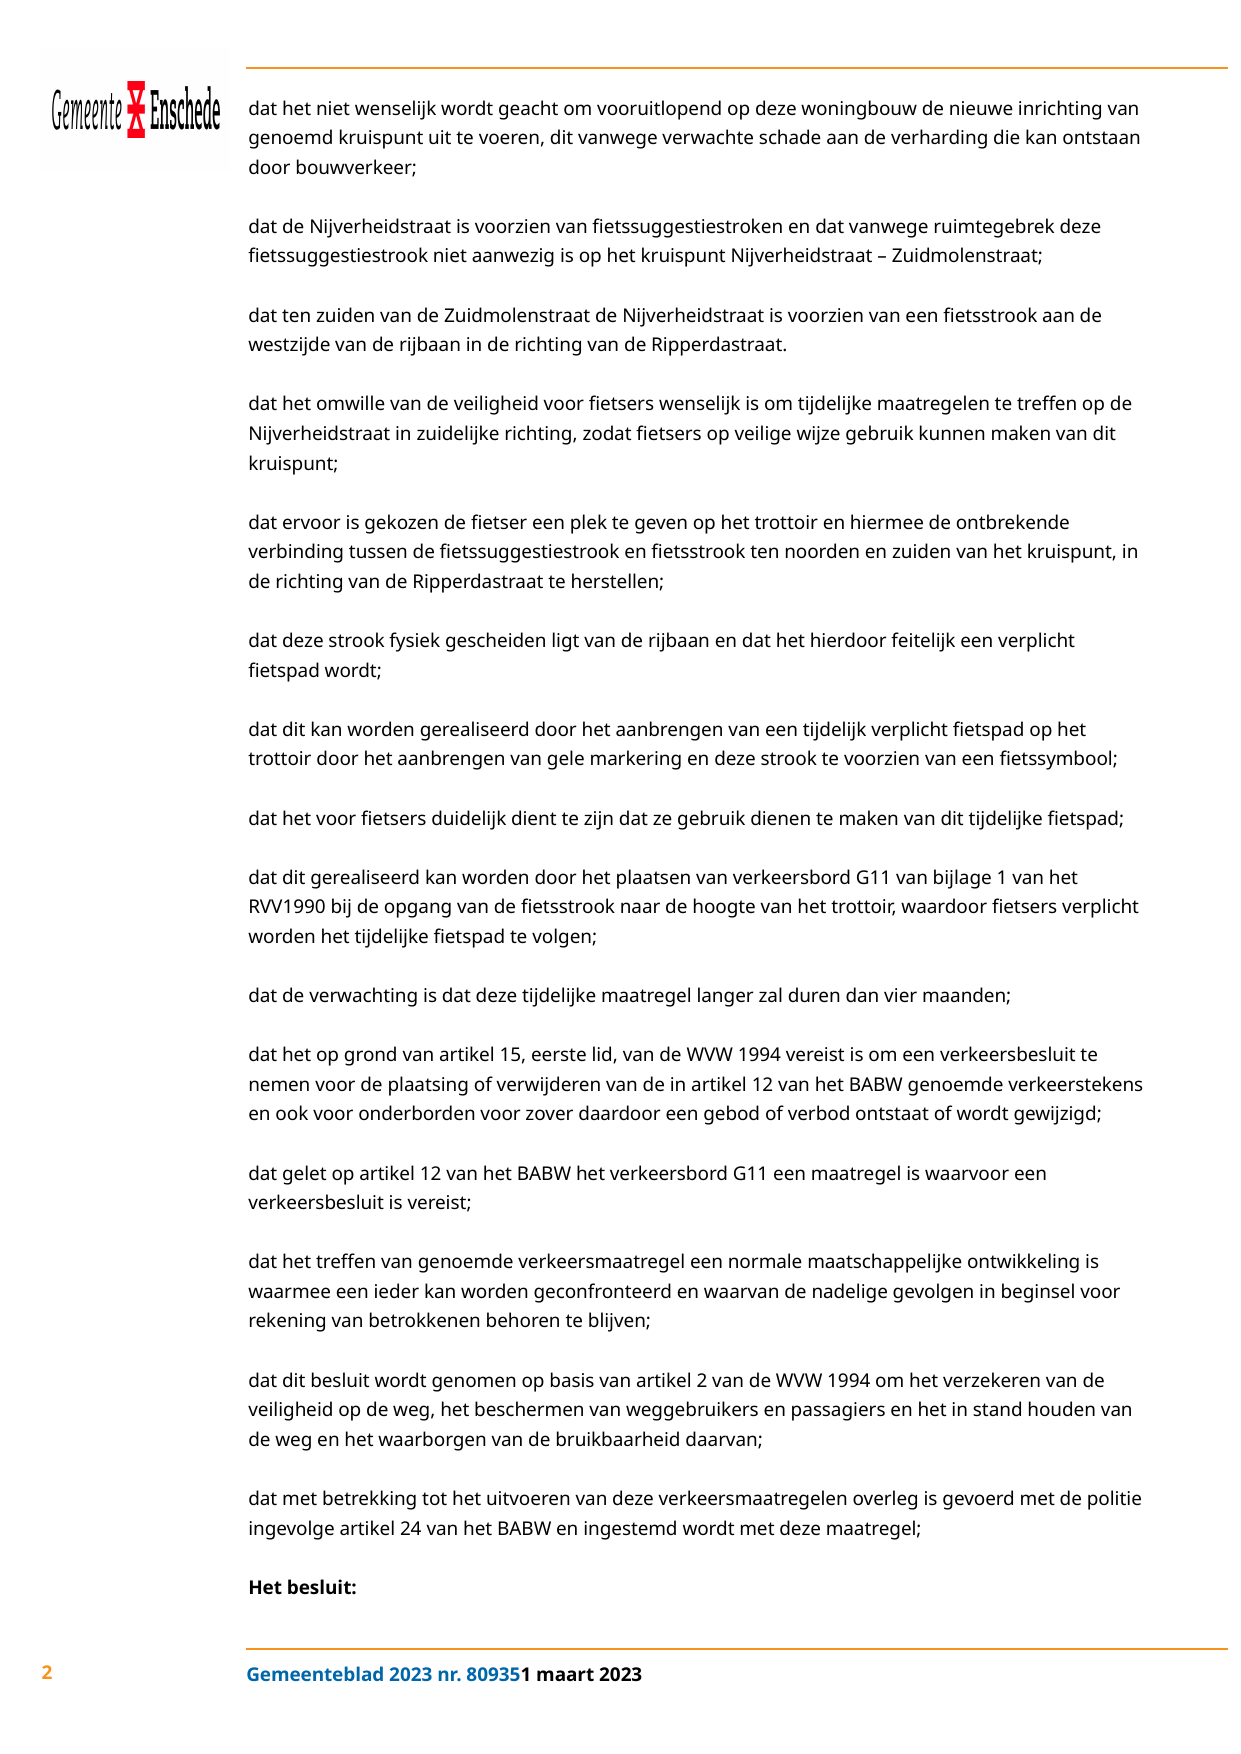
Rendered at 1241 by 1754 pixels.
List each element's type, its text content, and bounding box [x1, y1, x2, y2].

text dat het omwille van de veiligheid voor fietsers wenselijk is om tijdelijke maatregelen te treffen op de Nijverheidstraat in zuidelijke richting, zodat fietsers op veilige wijze gebruik kunnen maken van dit kruispunt; [248, 391, 1152, 476]
text dat de verwachting is dat deze tijdelijke maatregel langer zal duren dan vier maanden; [248, 982, 1152, 1008]
text dat het voor fietsers duidelijk dient te zijn dat ze gebruik dienen te maken van dit tijdelijke fietspad; [248, 805, 1152, 831]
text dat het niet wenselijk wordt geacht om vooruitlopend op deze woningbouw de nieuwe inrichting van genoemd kruispunt uit te voeren, dit vanwege verwachte schade aan de verharding die kan ontstaan door bouwverkeer; [248, 95, 1152, 180]
picture [41, 47, 231, 172]
text dat met betrekking tot het uitvoeren van deze verkeersmaatregelen overleg is gevoerd met de politie ingevolge artikel 24 van het BABW en ingestemd wordt met deze maatregel; [248, 1485, 1152, 1541]
text dat de Nijverheidstraat is voorzien van fietssuggestiestroken en dat vanwege ruimtegebrek deze fietssuggestiestrook niet aanwezig is op het kruispunt Nijverheidstraat – Zuidmolenstraat; [248, 213, 1152, 268]
text dat dit gerealiseerd kan worden door het plaatsen van verkeersbord G11 van bijlage 1 van het RVV1990 bij de opgang van de fietsstrook naar de hoogte van het trottoir, waardoor fietsers verplicht worden het tijdelijke fietspad te volgen; [248, 864, 1152, 949]
text dat het treffen van genoemde verkeersmaatregel een normale maatschappelijke ontwikkeling is waarmee een ieder kan worden geconfronteerd en waarvan de nadelige gevolgen in beginsel voor rekening van betrokkenen behoren te blijven; [248, 1248, 1152, 1333]
text dat het op grond van artikel 15, eerste lid, van de WVW 1994 vereist is om een verkeersbesluit te nemen voor de plaatsing of verwijderen van de in artikel 12 van het BABW genoemde verkeerstekens en ook voor onderborden voor zover daardoor een gebod of verbod ontstaat of wordt gewijzigd; [248, 1041, 1152, 1126]
text dat gelet op artikel 12 van het BABW het verkeersbord G11 een maatregel is waarvoor een verkeersbesluit is vereist; [248, 1160, 1152, 1215]
text dat ten zuiden van de Zuidmolenstraat de Nijverheidstraat is voorzien van een fietsstrook aan de westzijde van de rijbaan in de richting van de Ripperdastraat. [248, 302, 1152, 357]
text dat dit besluit wordt genomen op basis van artikel 2 van de WVW 1994 om het verzekeren van de veiligheid op de weg, het beschermen van weggebruikers en passagiers en het in stand houden van de weg en het waarborgen van de bruikbaarheid daarvan; [248, 1367, 1152, 1452]
text Het besluit: [248, 1574, 1152, 1600]
text dat deze strook fysiek gescheiden ligt van de rijbaan en dat het hierdoor feitelijk een verplicht fietspad wordt; [248, 627, 1152, 683]
text dat ervoor is gekozen de fietser een plek te geven op het trottoir en hiermee de ontbrekende verbinding tussen de fietssuggestiestrook en fietsstrook ten noorden en zuiden van het kruispunt, in de richting van de Ripperdastraat te herstellen; [248, 509, 1152, 594]
text dat dit kan worden gerealiseerd door het aanbrengen van een tijdelijk verplicht fietspad op het trottoir door het aanbrengen van gele markering en deze strook te voorzien van een fietssymbool; [248, 716, 1152, 771]
